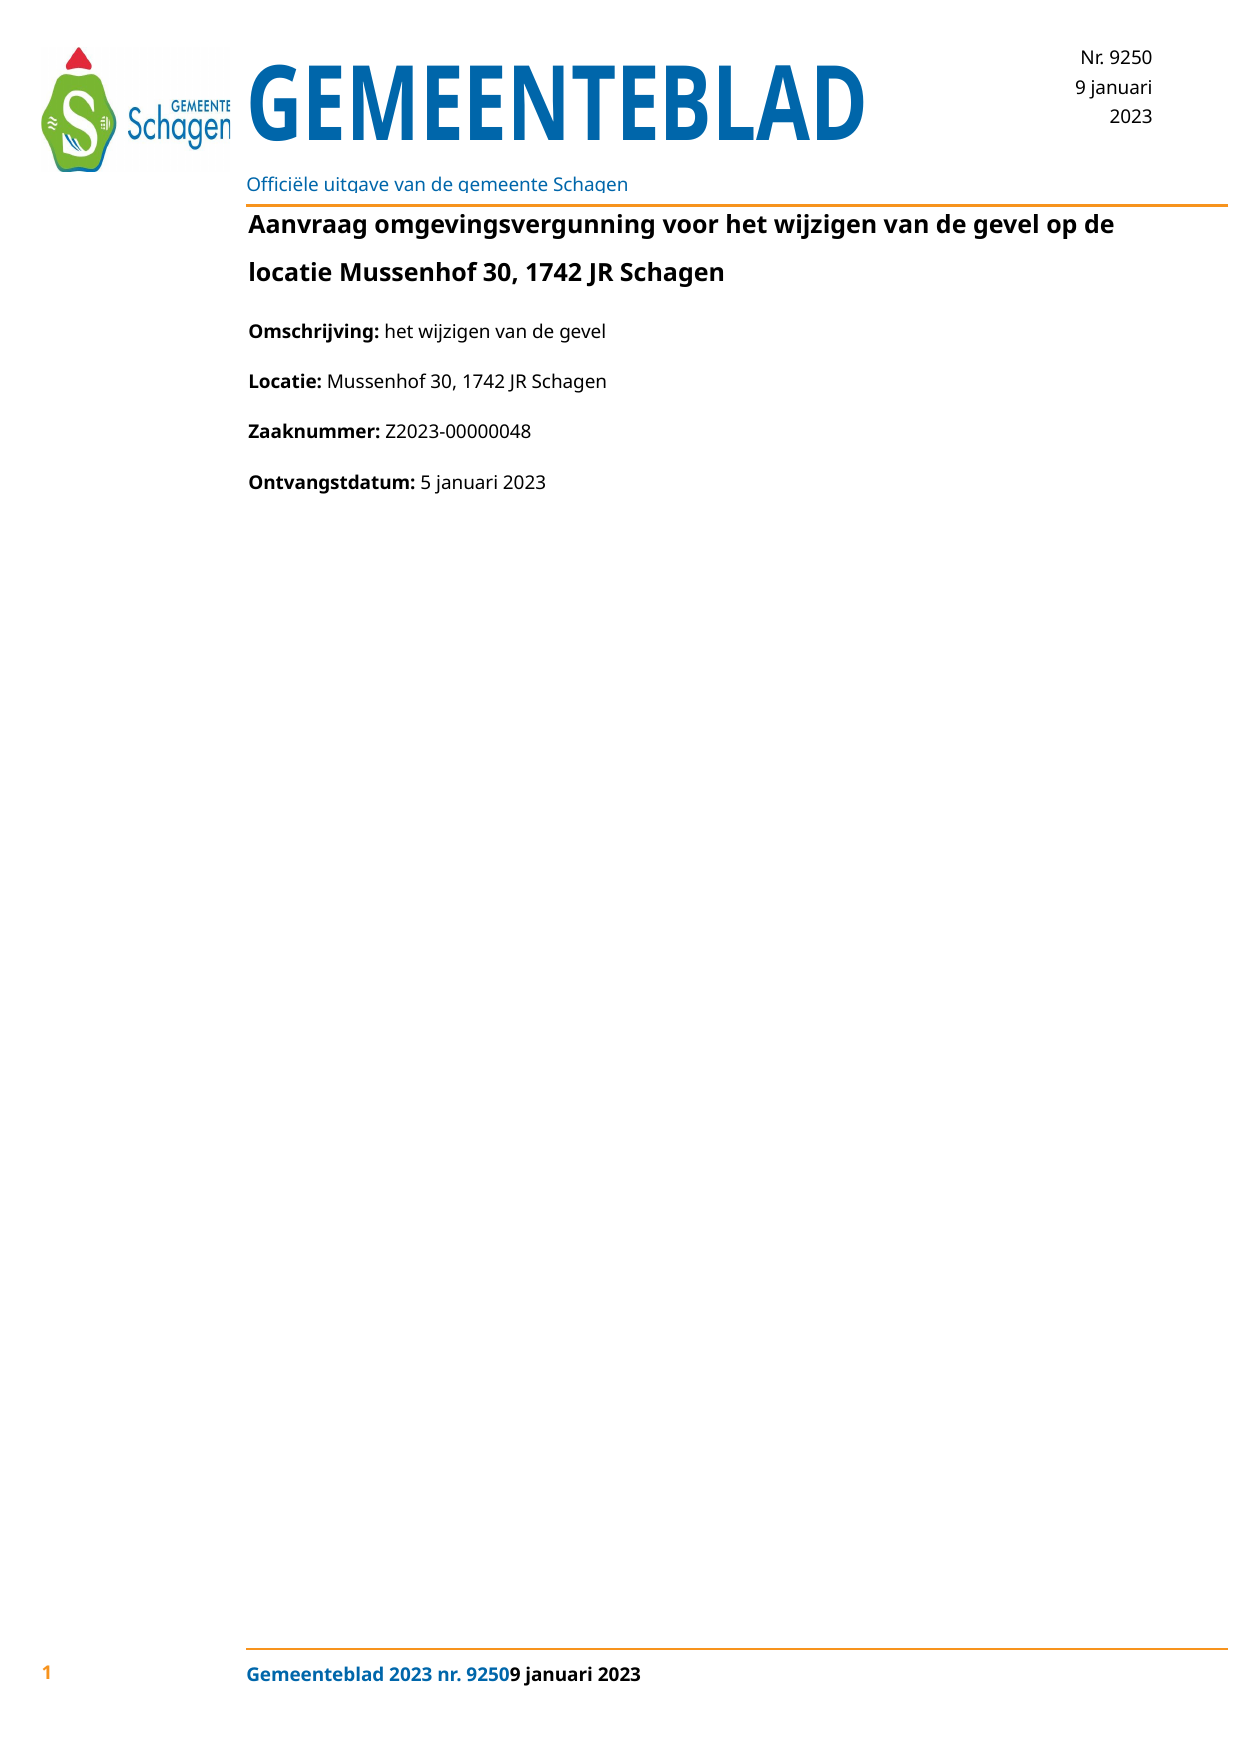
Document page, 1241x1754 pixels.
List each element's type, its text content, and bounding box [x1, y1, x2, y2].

text Ontvangstdatum: 5 januari 2023 [248, 469, 1152, 495]
picture [41, 47, 231, 172]
text Locatie: Mussenhof 30, 1742 JR Schagen [248, 368, 1152, 394]
text Aanvraag omgevingsvergunning voor het wijzigen van de gevel op de locatie Mussenhof 30, 1742 JR Schagen [248, 207, 1152, 288]
text Zaaknummer: Z2023-00000048 [248, 419, 1152, 444]
text Omschrijving: het wijzigen van de gevel [248, 318, 1152, 344]
